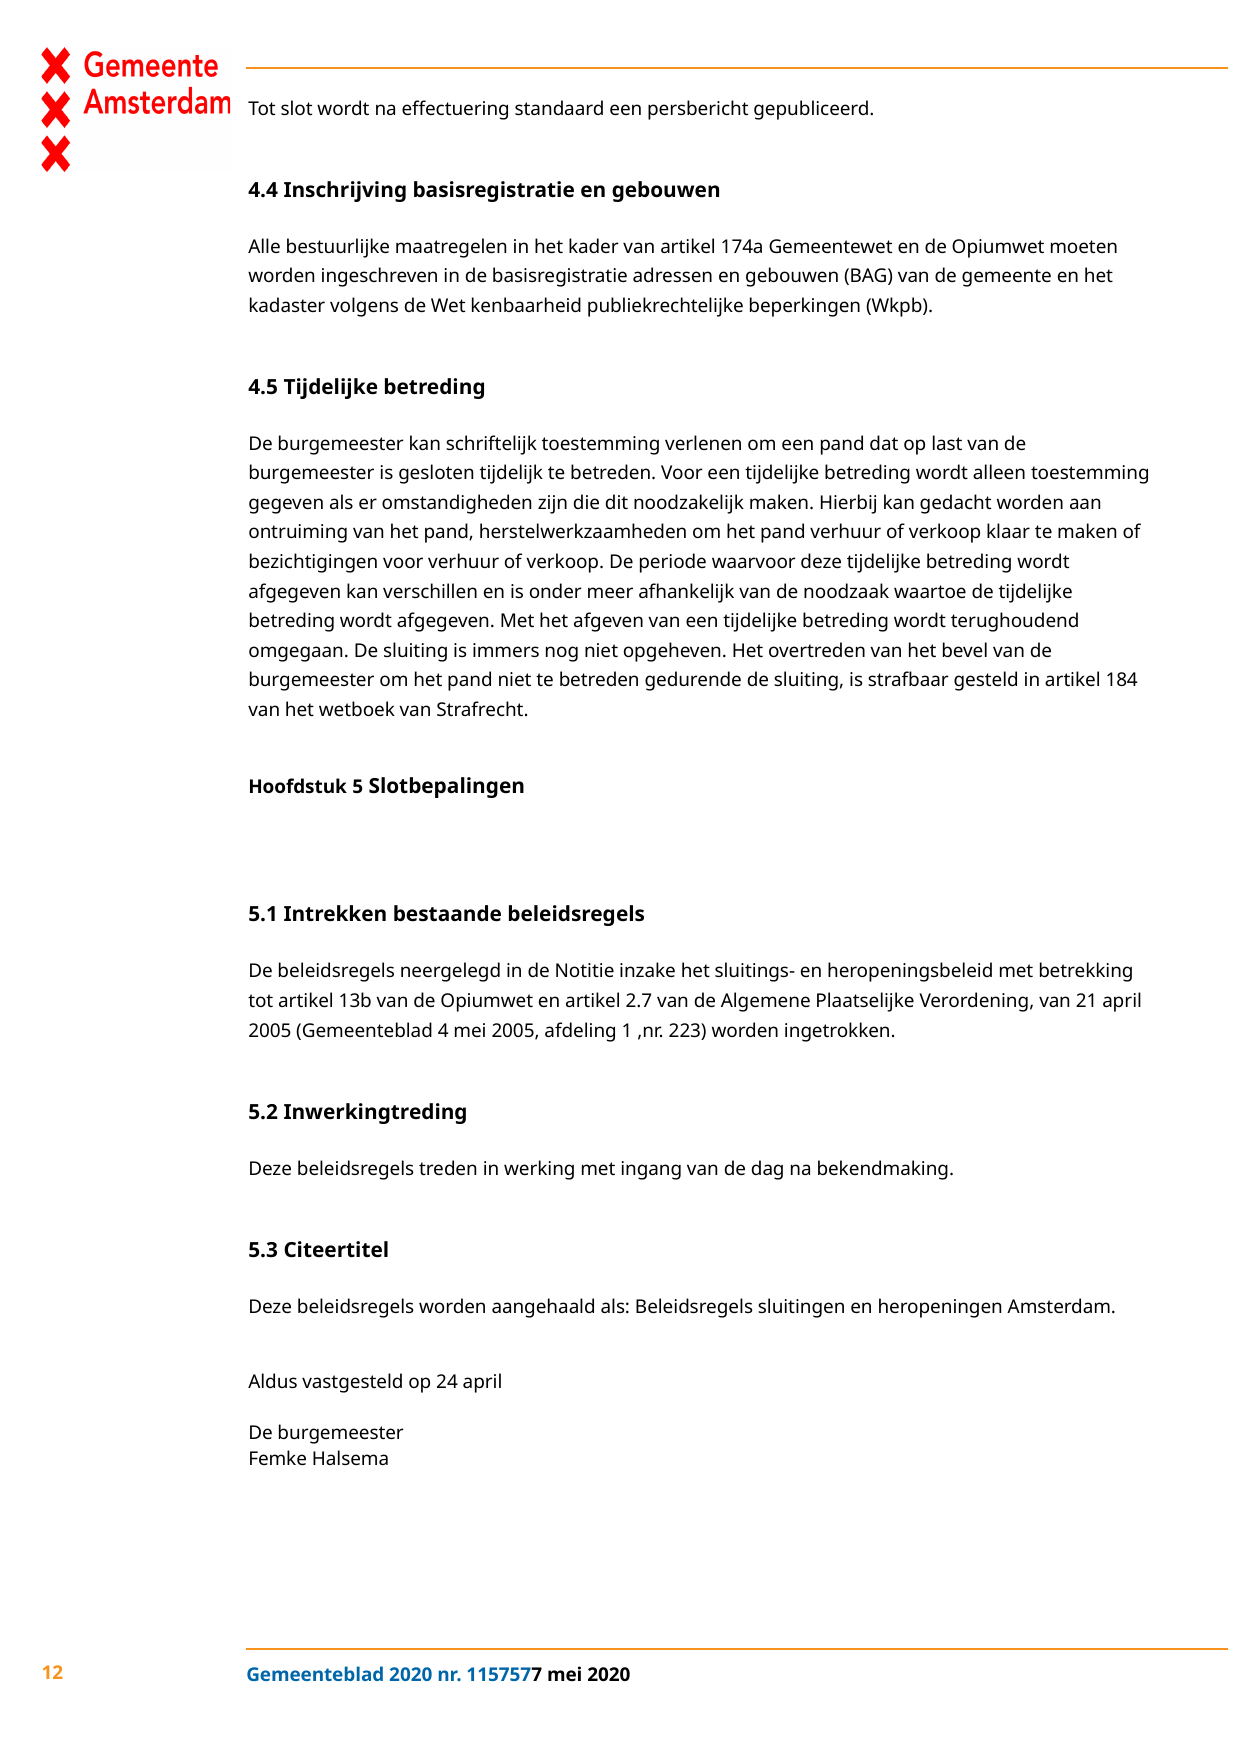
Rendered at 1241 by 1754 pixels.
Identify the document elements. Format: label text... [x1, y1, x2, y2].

picture [41, 47, 231, 172]
text De burgemeester [248, 1419, 1152, 1445]
text 5.3 Citeertitel [248, 1235, 1152, 1263]
text 5.2 Inwerkingtreding [248, 1097, 1152, 1125]
text Deze beleidsregels treden in werking met ingang van de dag na bekendmaking. [248, 1155, 1152, 1181]
text Deze beleidsregels worden aangehaald als: Beleidsregels sluitingen en heropeningen Amsterdam. [248, 1293, 1152, 1318]
text Hoofdstuk 5 Slotbepalingen [248, 771, 1152, 800]
text Aldus vastgesteld op 24 april [248, 1368, 1152, 1394]
text 4.4 Inschrijving basisregistratie en gebouwen [248, 175, 1152, 203]
text 4.5 Tijdelijke betreding [248, 372, 1152, 400]
text De burgemeester kan schriftelijk toestemming verlenen om een pand dat op last van de burgemeester is gesloten tijdelijk te betreden. Voor een tijdelijke betreding wordt alleen toestemming gegeven als er omstandigheden zijn die dit noodzakelijk maken. Hierbij kan gedacht worden aan ontruiming van het pand, herstelwerkzaamheden om het pand verhuur of verkoop klaar te maken of bezichtigingen voor verhuur of verkoop. De periode waarvoor deze tijdelijke betreding wordt afgegeven kan verschillen en is onder meer afhankelijk van de noodzaak waartoe de tijdelijke betreding wordt afgegeven. Met het afgeven van een tijdelijke betreding wordt terughoudend omgegaan. De sluiting is immers nog niet opgeheven. Het overtreden van het bevel van de burgemeester om het pand niet te betreden gedurende de sluiting, is strafbaar gesteld in artikel 184 van het wetboek van Strafrecht. [248, 430, 1152, 722]
text Tot slot wordt na effectuering standaard een persbericht gepubliceerd. [248, 95, 1152, 121]
text De beleidsregels neergelegd in de Notitie inzake het sluitings- en heropeningsbeleid met betrekking tot artikel 13b van de Opiumwet en artikel 2.7 van de Algemene Plaatselijke Verordening, van 21 april 2005 (Gemeenteblad 4 mei 2005, afdeling 1 ,nr. 223) worden ingetrokken. [248, 958, 1152, 1042]
text 5.1 Intrekken bestaande beleidsregels [248, 899, 1152, 928]
text Alle bestuurlijke maatregelen in het kader van artikel 174a Gemeentewet en de Opiumwet moeten worden ingeschreven in de basisregistratie adressen en gebouwen (BAG) van de gemeente en het kadaster volgens de Wet kenbaarheid publiekrechtelijke beperkingen (Wkpb). [248, 233, 1152, 318]
text Femke Halsema [248, 1445, 1152, 1471]
